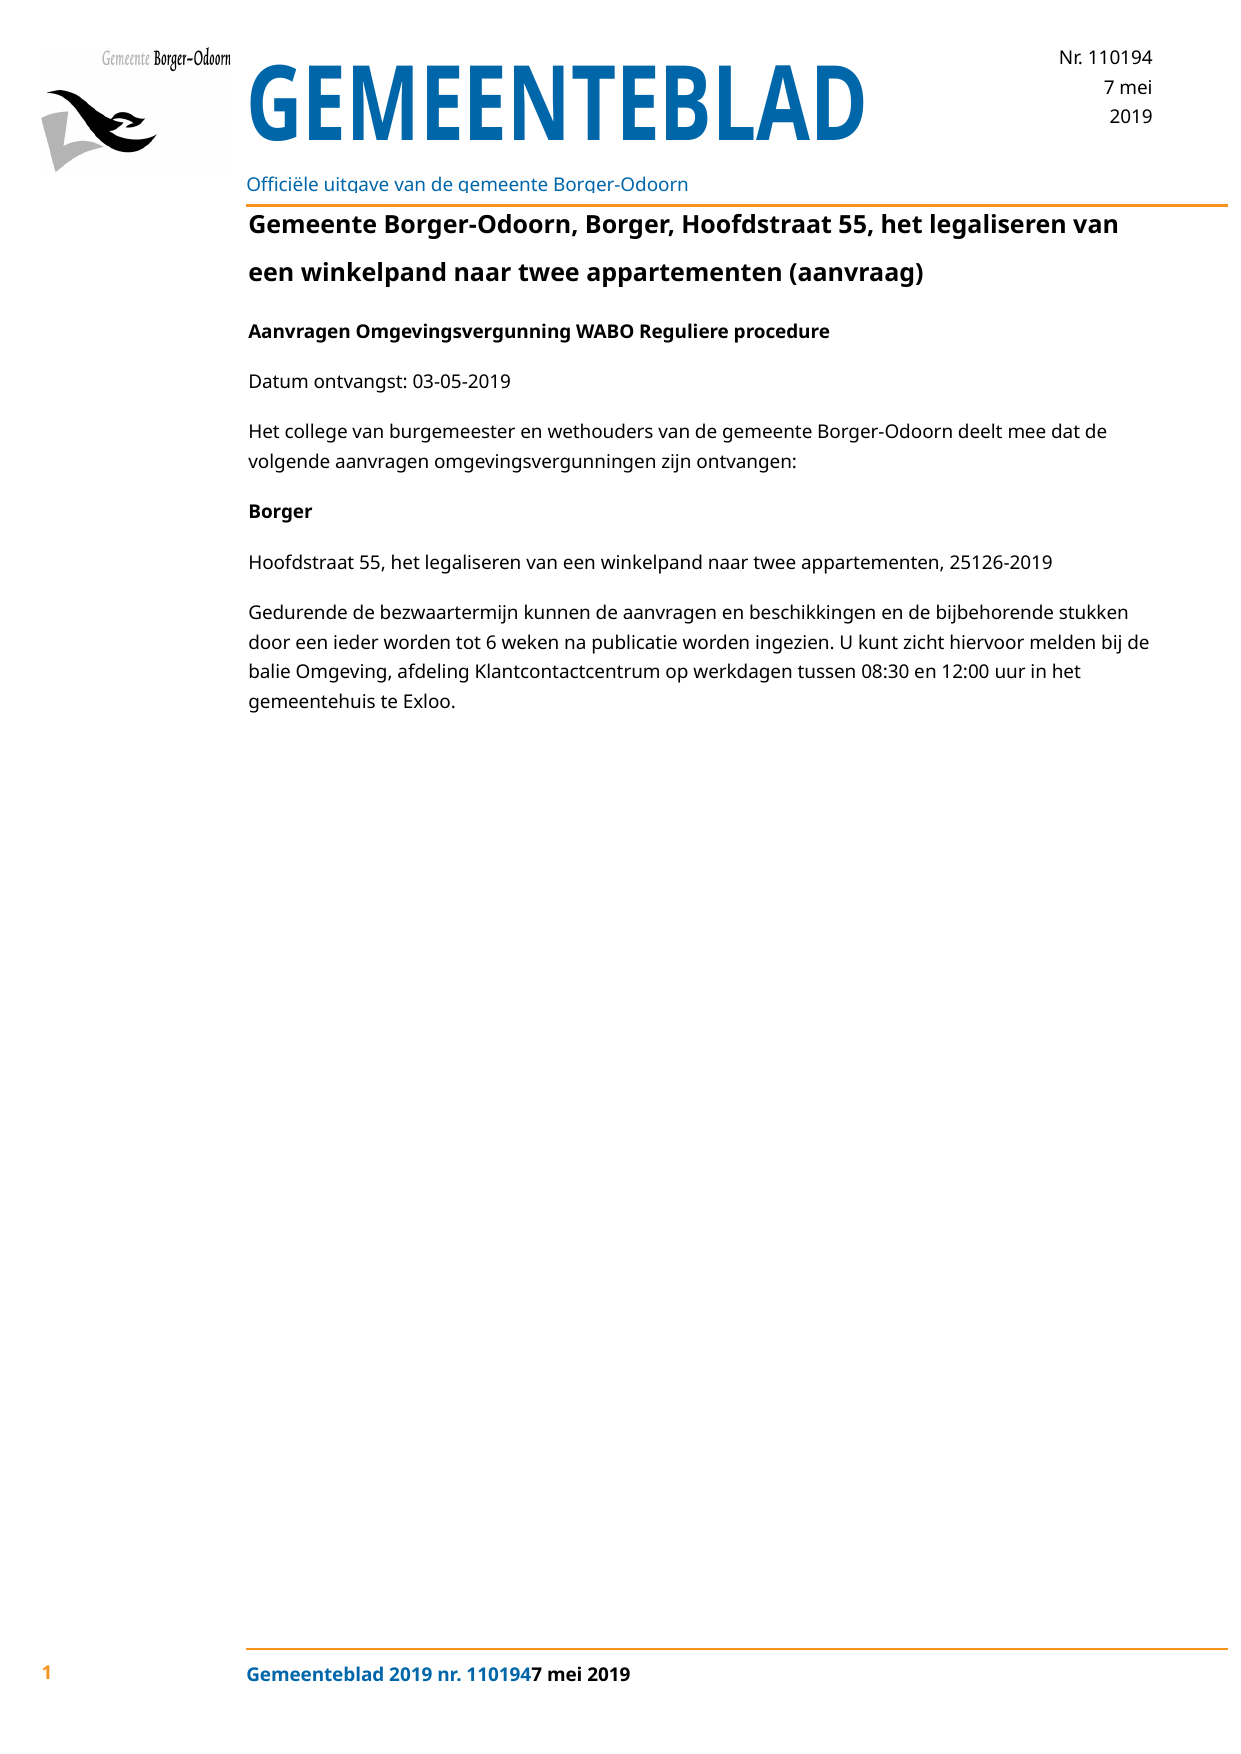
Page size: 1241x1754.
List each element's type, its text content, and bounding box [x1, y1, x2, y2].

text Aanvragen Omgevingsvergunning WABO Reguliere procedure [248, 318, 1152, 344]
text Gemeente Borger-Odoorn, Borger, Hoofdstraat 55, het legaliseren van een winkelpand naar twee appartementen (aanvraag) [248, 207, 1152, 288]
text Het college van burgemeester en wethouders van de gemeente Borger-Odoorn deelt mee dat de volgende aanvragen omgevingsvergunningen zijn ontvangen: [248, 419, 1152, 474]
text Hoofdstraat 55, het legaliseren van een winkelpand naar twee appartementen, 25126-2019 [248, 549, 1152, 575]
text Borger [248, 499, 1152, 524]
text Gedurende de bezwaartermijn kunnen de aanvragen en beschikkingen en de bijbehorende stukken door een ieder worden tot 6 weken na publicatie worden ingezien. U kunt zicht hiervoor melden bij de balie Omgeving, afdeling Klantcontactcentrum op werkdagen tussen 08:30 en 12:00 uur in het gemeentehuis te Exloo. [248, 599, 1152, 714]
picture [41, 47, 231, 172]
text Datum ontvangst: 03-05-2019 [248, 368, 1152, 394]
